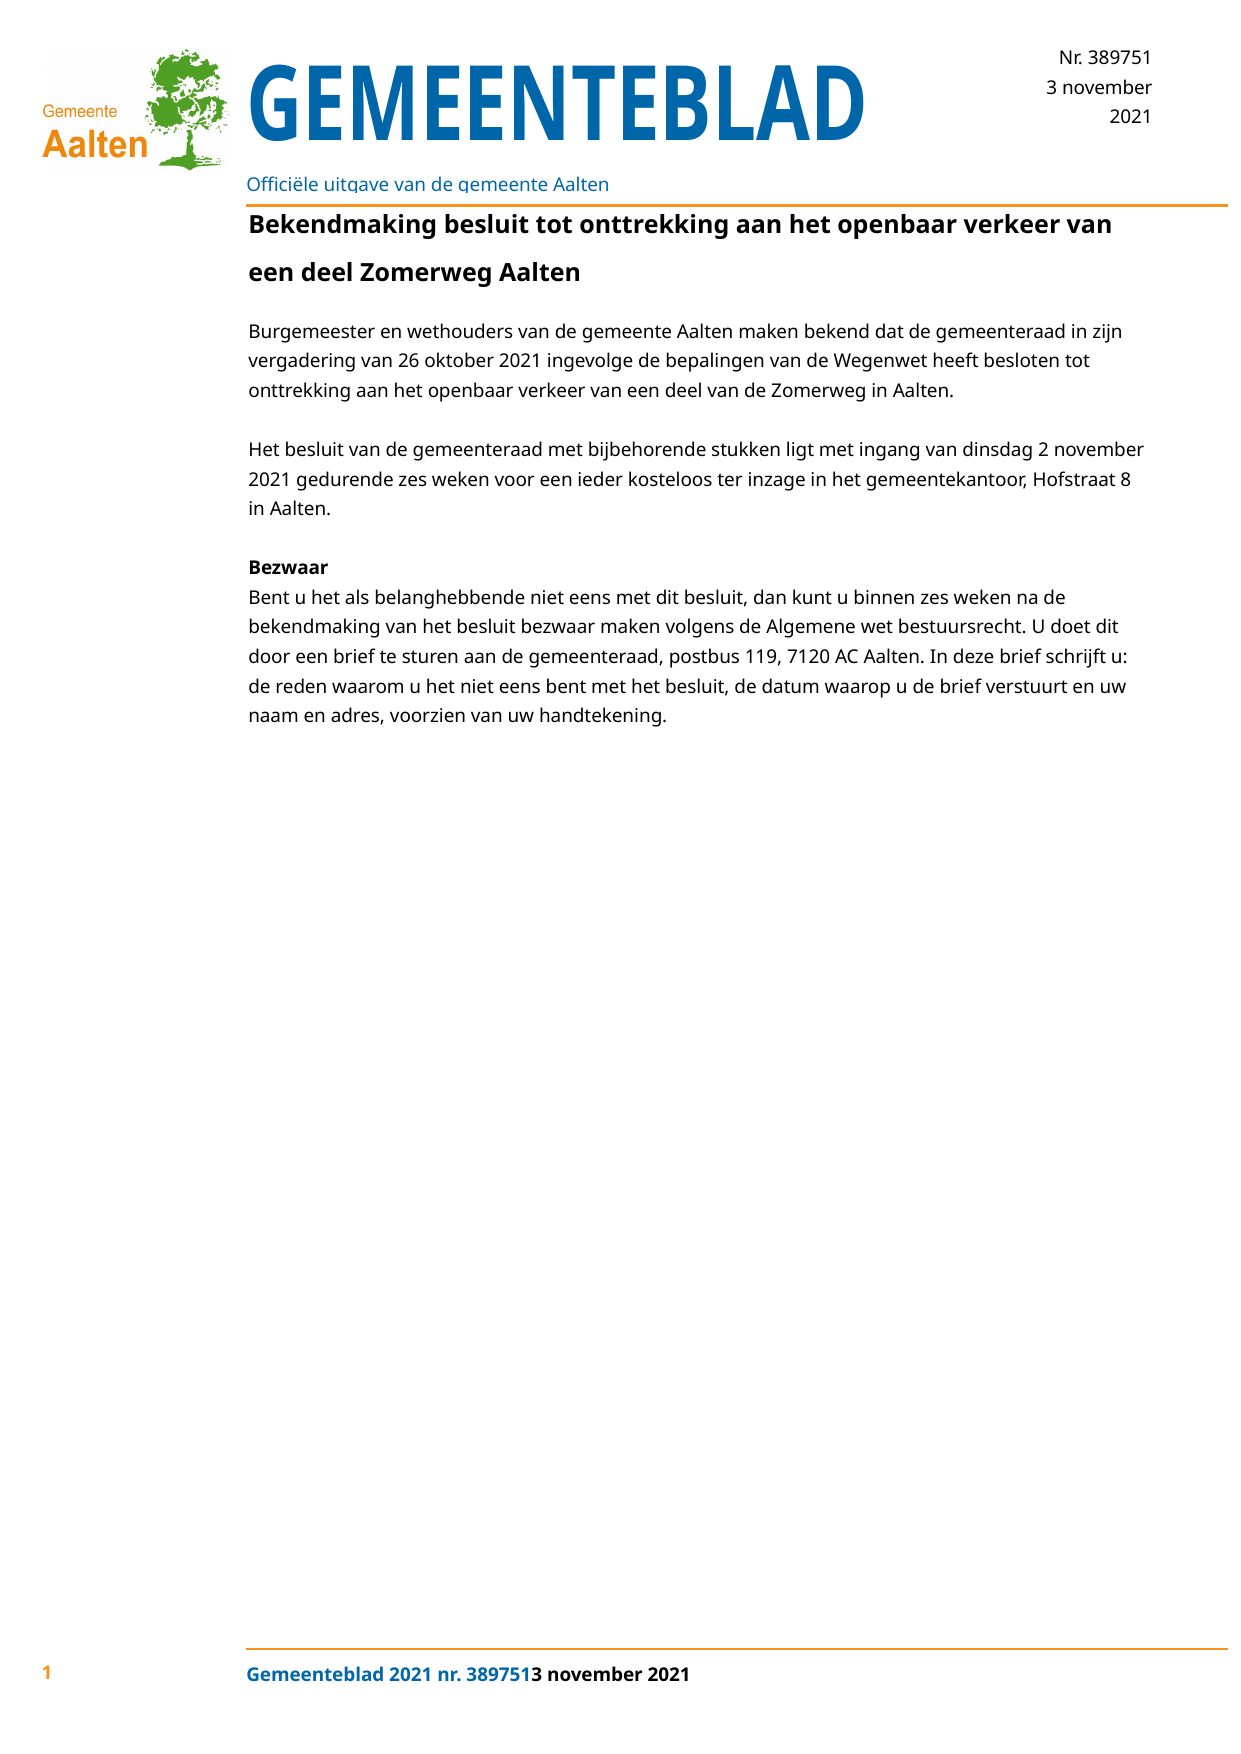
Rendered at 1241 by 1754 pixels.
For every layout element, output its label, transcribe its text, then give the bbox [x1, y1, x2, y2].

text Het besluit van de gemeenteraad met bijbehorende stukken ligt met ingang van dinsdag 2 november 2021 gedurende zes weken voor een ieder kosteloos ter inzage in het gemeentekantoor, Hofstraat 8 in Aalten. [248, 436, 1152, 521]
picture [41, 47, 231, 172]
text Bent u het als belanghebbende niet eens met dit besluit, dan kunt u binnen zes weken na de bekendmaking van het besluit bezwaar maken volgens de Algemene wet bestuursrecht. U doet dit door een brief te sturen aan de gemeenteraad, postbus 119, 7120 AC Aalten. In deze brief schrijft u: de reden waarom u het niet eens bent met het besluit, de datum waarop u de brief verstuurt en uw naam en adres, voorzien van uw handtekening. [248, 584, 1152, 728]
text Bezwaar [248, 554, 1152, 580]
text Bekendmaking besluit tot onttrekking aan het openbaar verkeer van een deel Zomerweg Aalten [248, 207, 1152, 288]
text Burgemeester en wethouders van de gemeente Aalten maken bekend dat de gemeenteraad in zijn vergadering van 26 oktober 2021 ingevolge de bepalingen van de Wegenwet heeft besloten tot onttrekking aan het openbaar verkeer van een deel van de Zomerweg in Aalten. [248, 318, 1152, 403]
